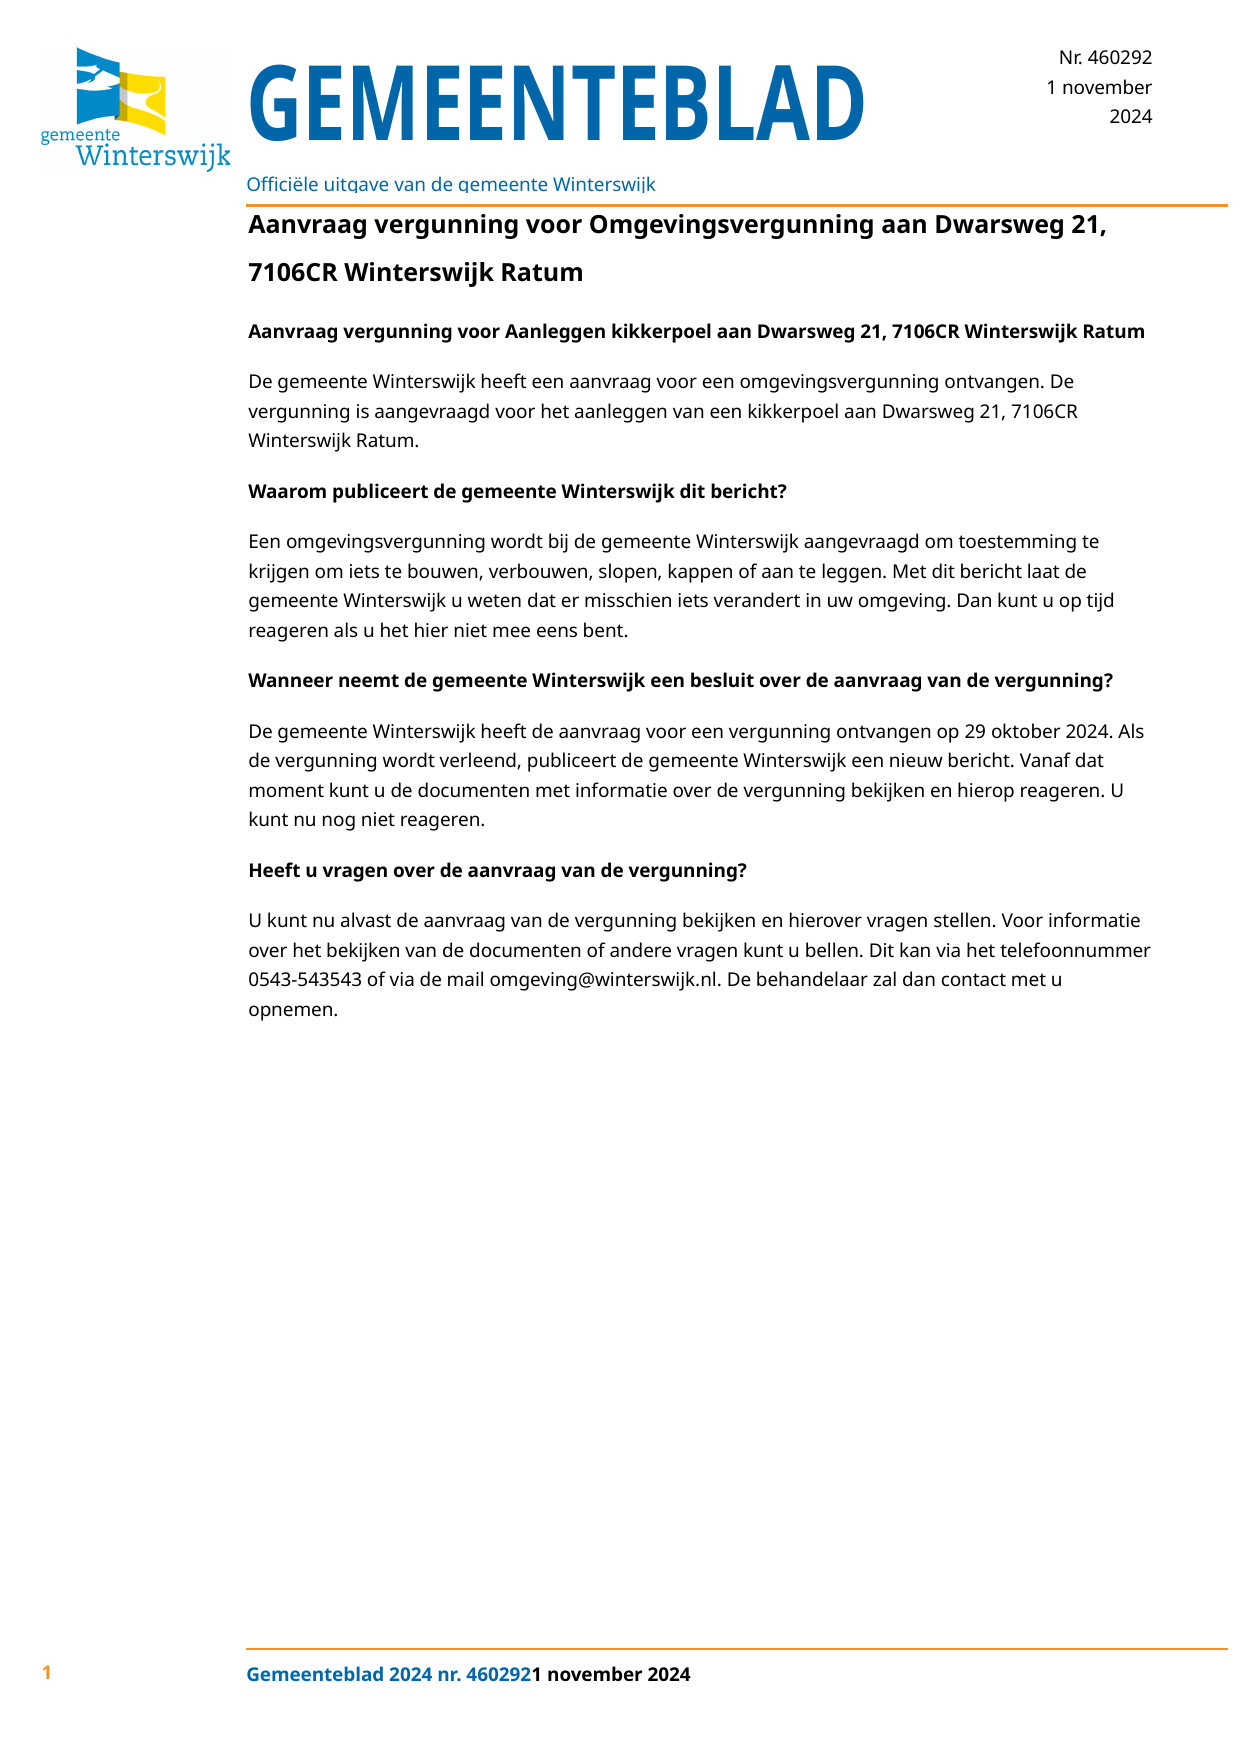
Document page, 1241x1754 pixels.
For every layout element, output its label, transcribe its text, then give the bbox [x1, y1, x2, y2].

text De gemeente Winterswijk heeft een aanvraag voor een omgevingsvergunning ontvangen. De vergunning is aangevraagd voor het aanleggen van een kikkerpoel aan Dwarsweg 21, 7106CR Winterswijk Ratum. [248, 368, 1152, 453]
text Een omgevingsvergunning wordt bij de gemeente Winterswijk aangevraagd om toestemming te krijgen om iets te bouwen, verbouwen, slopen, kappen of aan te leggen. Met dit bericht laat de gemeente Winterswijk u weten dat er misschien iets verandert in uw omgeving. Dan kunt u op tijd reageren als u het hier niet mee eens bent. [248, 528, 1152, 643]
text Aanvraag vergunning voor Omgevingsvergunning aan Dwarsweg 21, 7106CR Winterswijk Ratum [248, 207, 1152, 288]
text Waarom publiceert de gemeente Winterswijk dit bericht? [248, 478, 1152, 504]
text Aanvraag vergunning voor Aanleggen kikkerpoel aan Dwarsweg 21, 7106CR Winterswijk Ratum [248, 318, 1152, 344]
picture [225, 153, 231, 162]
text Wanneer neemt de gemeente Winterswijk een besluit over de aanvraag van de vergunning? [248, 667, 1152, 693]
picture [41, 47, 231, 172]
text U kunt nu alvast de aanvraag van de vergunning bekijken en hierover vragen stellen. Voor informatie over het bekijken van de documenten of andere vragen kunt u bellen. Dit kan via het telefoonnummer 0543-543543 of via de mail omgeving@winterswijk.nl. De behandelaar zal dan contact met u opnemen. [248, 907, 1152, 1022]
text De gemeente Winterswijk heeft de aanvraag voor een vergunning ontvangen op 29 oktober 2024. Als de vergunning wordt verleend, publiceert de gemeente Winterswijk een nieuw bericht. Vanaf dat moment kunt u de documenten met informatie over de vergunning bekijken en hierop reageren. U kunt nu nog niet reageren. [248, 718, 1152, 832]
text Heeft u vragen over de aanvraag van de vergunning? [248, 857, 1152, 883]
